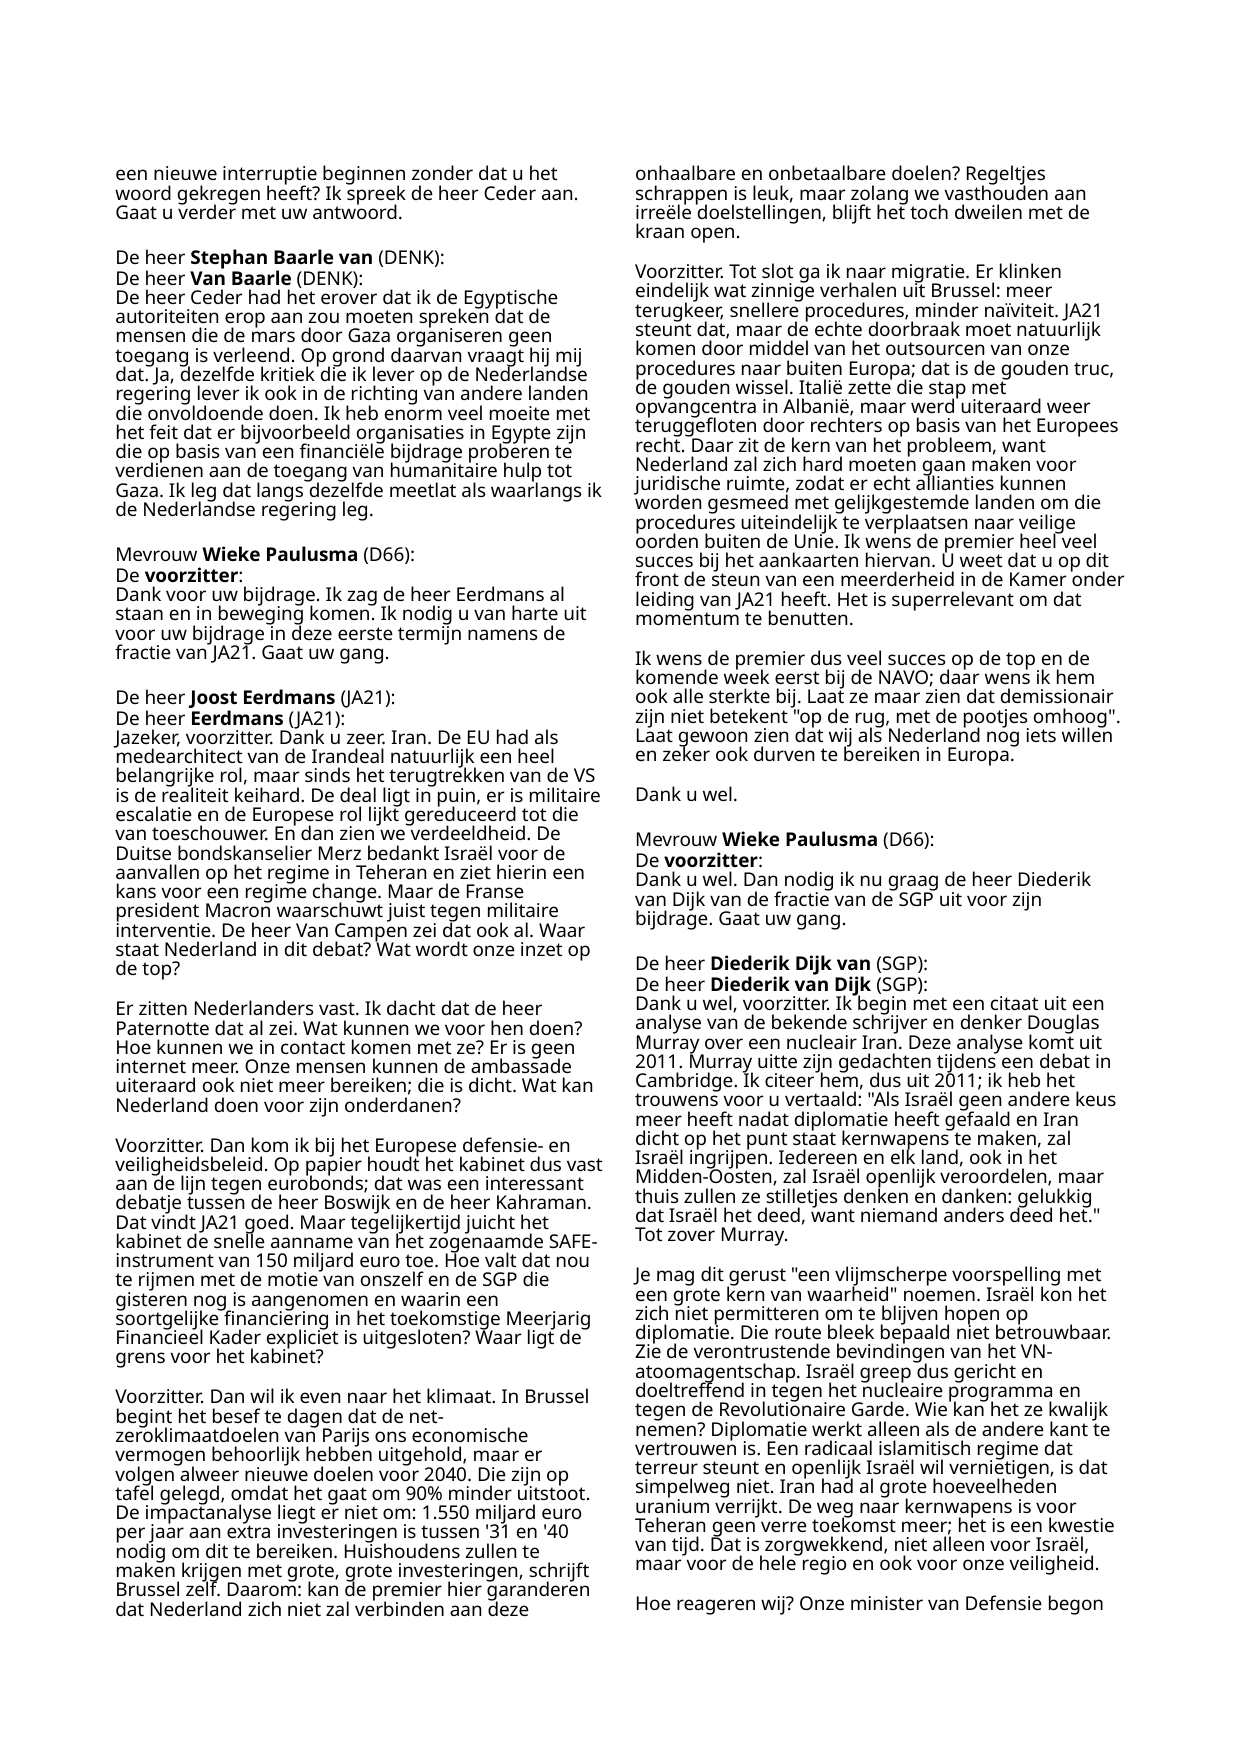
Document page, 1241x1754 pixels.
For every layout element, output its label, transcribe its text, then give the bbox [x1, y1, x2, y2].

text Er zitten Nederlanders vast. Ik dacht dat de heer Paternotte dat al zei. Wat kunnen we voor hen doen? Hoe kunnen we in contact komen met ze? Er is geen internet meer. Onze mensen kunnen de ambassade uiteraard ook niet meer bereiken; die is dicht. Wat kan Nederland doen voor zijn onderdanen? [115, 1000, 605, 1116]
text Dank u wel. [635, 786, 1125, 806]
text een nieuwe interruptie beginnen zonder dat u het woord gekregen heeft? Ik spreek de heer Ceder aan. Gaat u verder met uw antwoord. [115, 165, 605, 223]
text De heer Joost Eerdmans (JA21): [115, 684, 605, 710]
text Voorzitter. Tot slot ga ik naar migratie. Er klinken eindelijk wat zinnige verhalen uit Brussel: meer terugkeer, snellere procedures, minder naïviteit. JA21 steunt dat, maar de echte doorbraak moet natuurlijk komen door middel van het outsourcen van onze procedures naar buiten Europa; dat is de gouden truc, de gouden wissel. Italië zette die stap met opvangcentra in Albanië, maar werd uiteraard weer teruggefloten door rechters op basis van het Europees recht. Daar zit de kern van het probleem, want Nederland zal zich hard moeten gaan maken voor juridische ruimte, zodat er echt allianties kunnen worden gesmeed met gelijkgestemde landen om die procedures uiteindelijk te verplaatsen naar veilige oorden buiten de Unie. Ik wens de premier heel veel succes bij het aankaarten hiervan. U weet dat u op dit front de steun van een meerderheid in de Kamer onder leiding van JA21 heeft. Het is superrelevant om dat momentum te benutten. [635, 263, 1125, 629]
text Voorzitter. Dan wil ik even naar het klimaat. In Brussel begint het besef te dagen dat de net-zeroklimaatdoelen van Parijs ons economische vermogen behoorlijk hebben uitgehold, maar er volgen alweer nieuwe doelen voor 2040. Die zijn op tafel gelegd, omdat het gaat om 90% minder uitstoot. De impactanalyse liegt er niet om: 1.550 miljard euro per jaar aan extra investeringen is tussen '31 en '40 nodig om dit te bereiken. Huishoudens zullen te maken krijgen met grote, grote investeringen, schrijft Brussel zelf. Daarom: kan de premier hier garanderen dat Nederland zich niet zal verbinden aan deze [115, 1388, 605, 1620]
text Dank u wel. Dan nodig ik nu graag de heer Diederik van Dijk van de fractie van de SGP uit voor zijn bijdrage. Gaat uw gang. [635, 871, 1125, 929]
text Voorzitter. Dan kom ik bij het Europese defensie- en veiligheidsbeleid. Op papier houdt het kabinet dus vast aan de lijn tegen eurobonds; dat was een interessant debatje tussen de heer Boswijk en de heer Kahraman. Dat vindt JA21 goed. Maar tegelijkertijd juicht het kabinet de snelle aanname van het zogenaamde SAFE-instrument van 150 miljard euro toe. Hoe valt dat nou te rijmen met de motie van onszelf en de SGP die gisteren nog is aangenomen en waarin een soortgelijke financiering in het toekomstige Meerjarig Financieel Kader expliciet is uitgesloten? Waar ligt de grens voor het kabinet? [115, 1137, 605, 1368]
text De heer Ceder had het erover dat ik de Egyptische autoriteiten erop aan zou moeten spreken dat de mensen die de mars door Gaza organiseren geen toegang is verleend. Op grond daarvan vraagt hij mij dat. Ja, dezelfde kritiek die ik lever op de Nederlandse regering lever ik ook in de richting van andere landen die onvoldoende doen. Ik heb enorm veel moeite met het feit dat er bijvoorbeeld organisaties in Egypte zijn die op basis van een financiële bijdrage proberen te verdienen aan de toegang van humanitaire hulp tot Gaza. Ik leg dat langs dezelfde meetlat als waarlangs ik de Nederlandse regering leg. [115, 289, 605, 520]
text De heer Stephan Baarle van (DENK): [115, 244, 605, 270]
text Jazeker, voorzitter. Dank u zeer. Iran. De EU had als medearchitect van de Irandeal natuurlijk een heel belangrijke rol, maar sinds het terugtrekken van de VS is de realiteit keihard. De deal ligt in puin, er is militaire escalatie en de Europese rol lijkt gereduceerd tot die van toeschouwer. En dan zien we verdeeldheid. De Duitse bondskanselier Merz bedankt Israël voor de aanvallen op het regime in Teheran en ziet hierin een kans voor een regime change. Maar de Franse president Macron waarschuwt juist tegen militaire interventie. De heer Van Campen zei dat ook al. Waar staat Nederland in dit debat? Wat wordt onze inzet op de top? [115, 729, 605, 979]
text De heer Eerdmans (JA21): [115, 710, 605, 729]
text De heer Van Baarle (DENK): [115, 270, 605, 289]
text Je mag dit gerust "een vlijmscherpe voorspelling met een grote kern van waarheid" noemen. Israël kon het zich niet permitteren om te blijven hopen op diplomatie. Die route bleek bepaald niet betrouwbaar. Zie de verontrustende bevindingen van het VN-atoomagentschap. Israël greep dus gericht en doeltreffend in tegen het nucleaire programma en tegen de Revolutionaire Garde. Wie kan het ze kwalijk nemen? Diplomatie werkt alleen als de andere kant te vertrouwen is. Een radicaal islamitisch regime dat terreur steunt en openlijk Israël wil vernietigen, is dat simpelweg niet. Iran had al grote hoeveelheden uranium verrijkt. De weg naar kernwapens is voor Teheran geen verre toekomst meer; het is een kwestie van tijd. Dat is zorgwekkend, niet alleen voor Israël, maar voor de hele regio en ook voor onze veiligheid. [635, 1266, 1125, 1575]
text Mevrouw Wieke Paulusma (D66): [115, 541, 605, 567]
text De voorzitter: [635, 852, 1125, 871]
text De voorzitter: [115, 567, 605, 586]
text De heer Diederik Dijk van (SGP): [635, 950, 1125, 976]
text Mevrouw Wieke Paulusma (D66): [635, 826, 1125, 852]
text Dank voor uw bijdrage. Ik zag de heer Eerdmans al staan en in beweging komen. Ik nodig u van harte uit voor uw bijdrage in deze eerste termijn namens de fractie van JA21. Gaat uw gang. [115, 586, 605, 663]
text Dank u wel, voorzitter. Ik begin met een citaat uit een analyse van de bekende schrijver en denker Douglas Murray over een nucleair Iran. Deze analyse komt uit 2011. Murray uitte zijn gedachten tijdens een debat in Cambridge. Ik citeer hem, dus uit 2011; ik heb het trouwens voor u vertaald: "Als Israël geen andere keus meer heeft nadat diplomatie heeft gefaald en Iran dicht op het punt staat kernwapens te maken, zal Israël ingrijpen. Iedereen en elk land, ook in het Midden-Oosten, zal Israël openlijk veroordelen, maar thuis zullen ze stilletjes denken en danken: gelukkig dat Israël het deed, want niemand anders deed het." Tot zover Murray. [635, 995, 1125, 1246]
text Ik wens de premier dus veel succes op de top en de komende week eerst bij de NAVO; daar wens ik hem ook alle sterkte bij. Laat ze maar zien dat demissionair zijn niet betekent "op de rug, met de pootjes omhoog". Laat gewoon zien dat wij als Nederland nog iets willen en zeker ook durven te bereiken in Europa. [635, 650, 1125, 766]
text onhaalbare en onbetaalbare doelen? Regeltjes schrappen is leuk, maar zolang we vasthouden aan irreële doelstellingen, blijft het toch dweilen met de kraan open. [635, 165, 1125, 242]
text Hoe reageren wij? Onze minister van Defensie begon [635, 1595, 1125, 1615]
text De heer Diederik van Dijk (SGP): [635, 976, 1125, 995]
